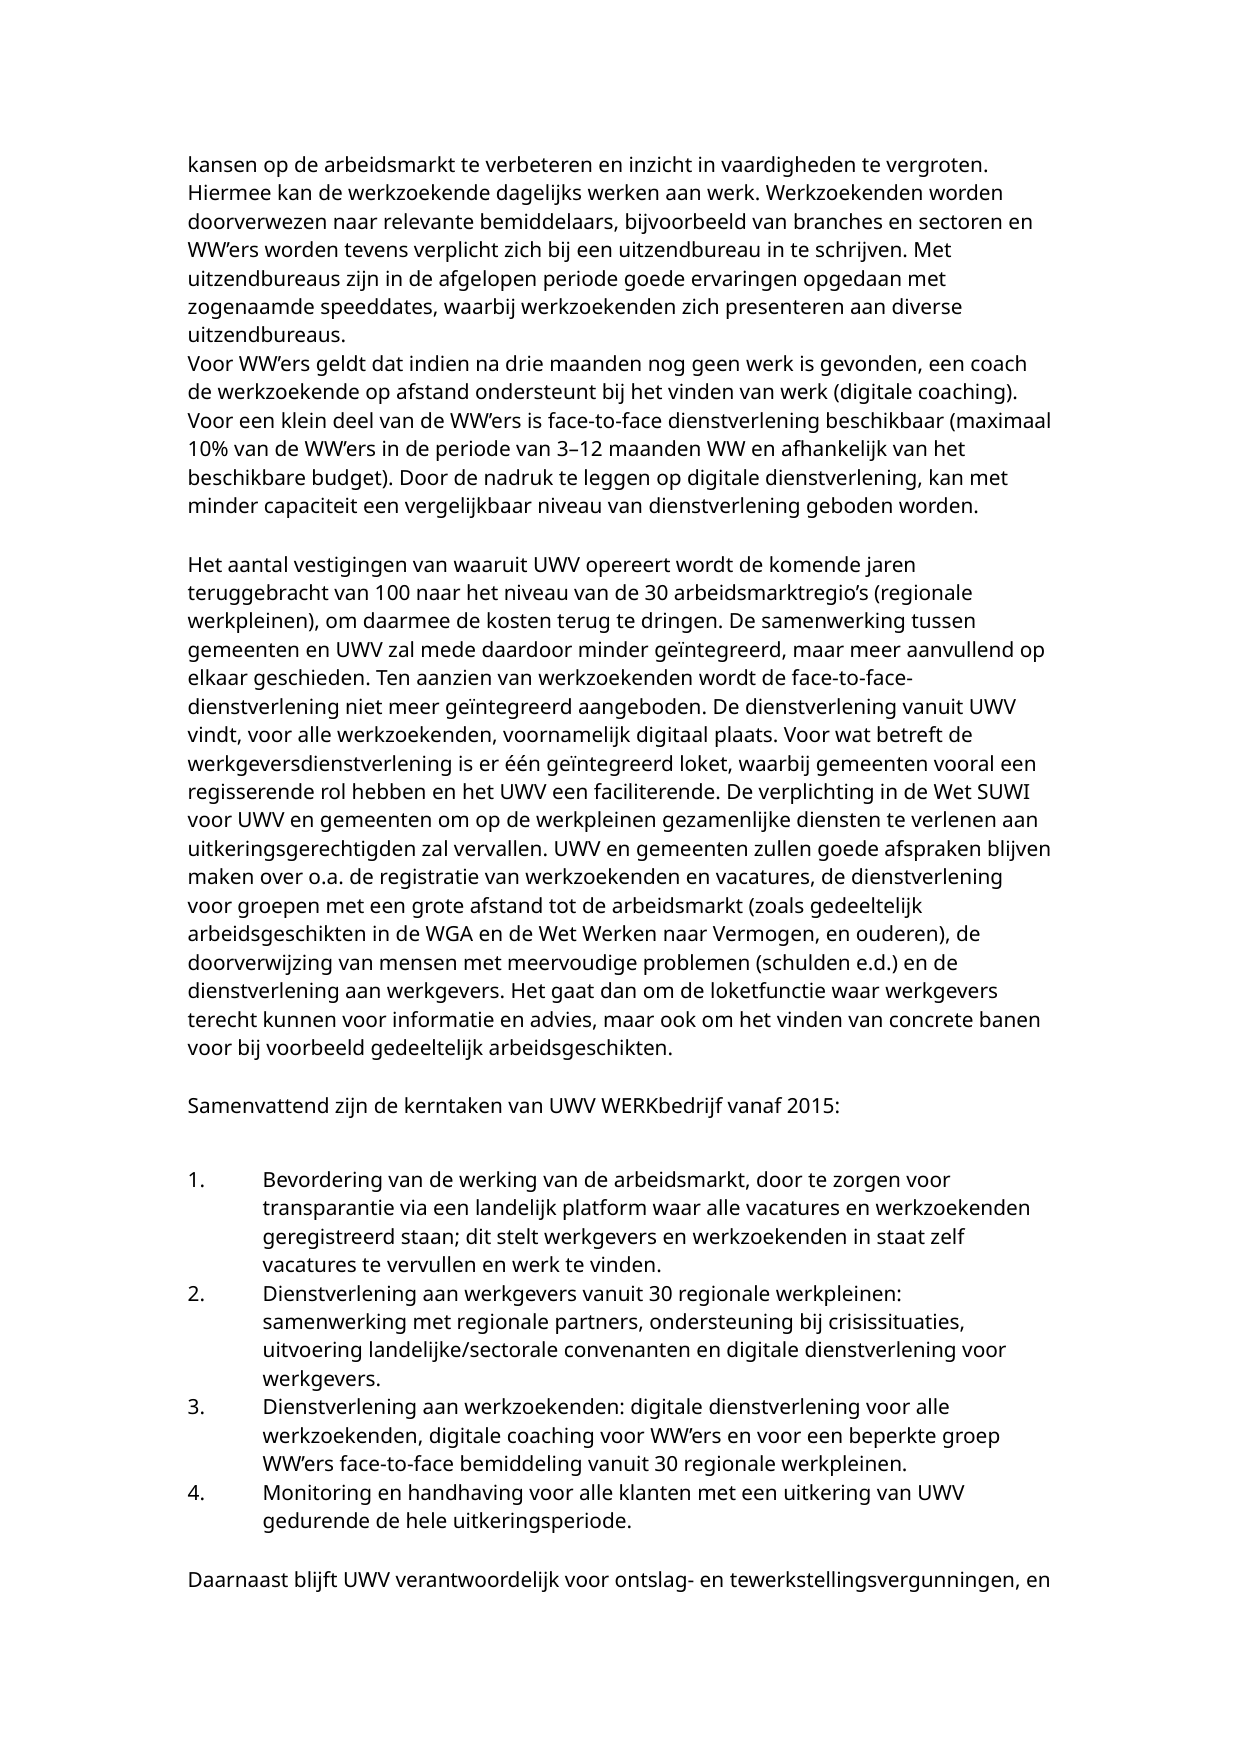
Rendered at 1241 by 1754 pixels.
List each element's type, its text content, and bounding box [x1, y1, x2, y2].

text Daarnaast blijft UWV verantwoordelijk voor ontslag- en tewerkstellingsvergunningen, en [187, 1565, 1053, 1593]
list Bevordering van de werking van de arbeidsmarkt, door te zorgen voor transparantie via een landelijk platform waar alle vacatures en werkzoekenden geregistreerd staan; dit stelt werkgevers en werkzoekenden in staat zelf vacatures te vervullen en werk te vinden. [187, 1165, 1053, 1279]
list Dienstverlening aan werkgevers vanuit 30 regionale werkpleinen: samenwerking met regionale partners, ondersteuning bij crisissituaties, uitvoering landelijke/sectorale convenanten en digitale dienstverlening voor werkgevers. [187, 1279, 1053, 1392]
text kansen op de arbeidsmarkt te verbeteren en inzicht in vaardigheden te vergroten. Hiermee kan de werkzoekende dagelijks werken aan werk. Werkzoekenden worden doorverwezen naar relevante bemiddelaars, bijvoorbeeld van branches en sectoren en WW’ers worden tevens verplicht zich bij een uitzendbureau in te schrijven. Met uitzendbureaus zijn in de afgelopen periode goede ervaringen opgedaan met zogenaamde speeddates, waarbij werkzoekenden zich presenteren aan diverse uitzendbureaus. [187, 150, 1053, 349]
list Monitoring en handhaving voor alle klanten met een uitkering van UWV gedurende de hele uitkeringsperiode. [187, 1478, 1053, 1535]
text Voor WW’ers geldt dat indien na drie maanden nog geen werk is gevonden, een coach de werkzoekende op afstand ondersteunt bij het vinden van werk (digitale coaching). Voor een klein deel van de WW’ers is face-to-face dienstverlening beschikbaar (maximaal 10% van de WW’ers in de periode van 3–12 maanden WW en afhankelijk van het beschikbare budget). Door de nadruk te leggen op digitale dienstverlening, kan met minder capaciteit een vergelijkbaar niveau van dienstverlening geboden worden. [187, 349, 1053, 520]
text Het aantal vestigingen van waaruit UWV opereert wordt de komende jaren teruggebracht van 100 naar het niveau van de 30 arbeidsmarktregio’s (regionale werkpleinen), om daarmee de kosten terug te dringen. De samenwerking tussen gemeenten en UWV zal mede daardoor minder geïntegreerd, maar meer aanvullend op elkaar geschieden. Ten aanzien van werkzoekenden wordt de face-to-face-dienstverlening niet meer geïntegreerd aangeboden. De dienstverlening vanuit UWV vindt, voor alle werkzoekenden, voornamelijk digitaal plaats. Voor wat betreft de werkgeversdienstverlening is er één geïntegreerd loket, waarbij gemeenten vooral een regisserende rol hebben en het UWV een faciliterende. De verplichting in de Wet SUWI voor UWV en gemeenten om op de werkpleinen gezamenlijke diensten te verlenen aan uitkeringsgerechtigden zal vervallen. UWV en gemeenten zullen goede afspraken blijven maken over o.a. de registratie van werkzoekenden en vacatures, de dienstverlening voor groepen met een grote afstand tot de arbeidsmarkt (zoals gedeeltelijk arbeidsgeschikten in de WGA en de Wet Werken naar Vermogen, en ouderen), de doorverwijzing van mensen met meervoudige problemen (schulden e.d.) en de dienstverlening aan werkgevers. Het gaat dan om de loketfunctie waar werkgevers terecht kunnen voor informatie en advies, maar ook om het vinden van concrete banen voor bij voorbeeld gedeeltelijk arbeidsgeschikten. [187, 550, 1053, 1062]
text Samenvattend zijn de kerntaken van UWV WERKbedrijf vanaf 2015: [187, 1092, 1053, 1120]
list Dienstverlening aan werkzoekenden: digitale dienstverlening voor alle werkzoekenden, digitale coaching voor WW’ers en voor een beperkte groep WW’ers face-to-face bemiddeling vanuit 30 regionale werkpleinen. [187, 1392, 1053, 1478]
